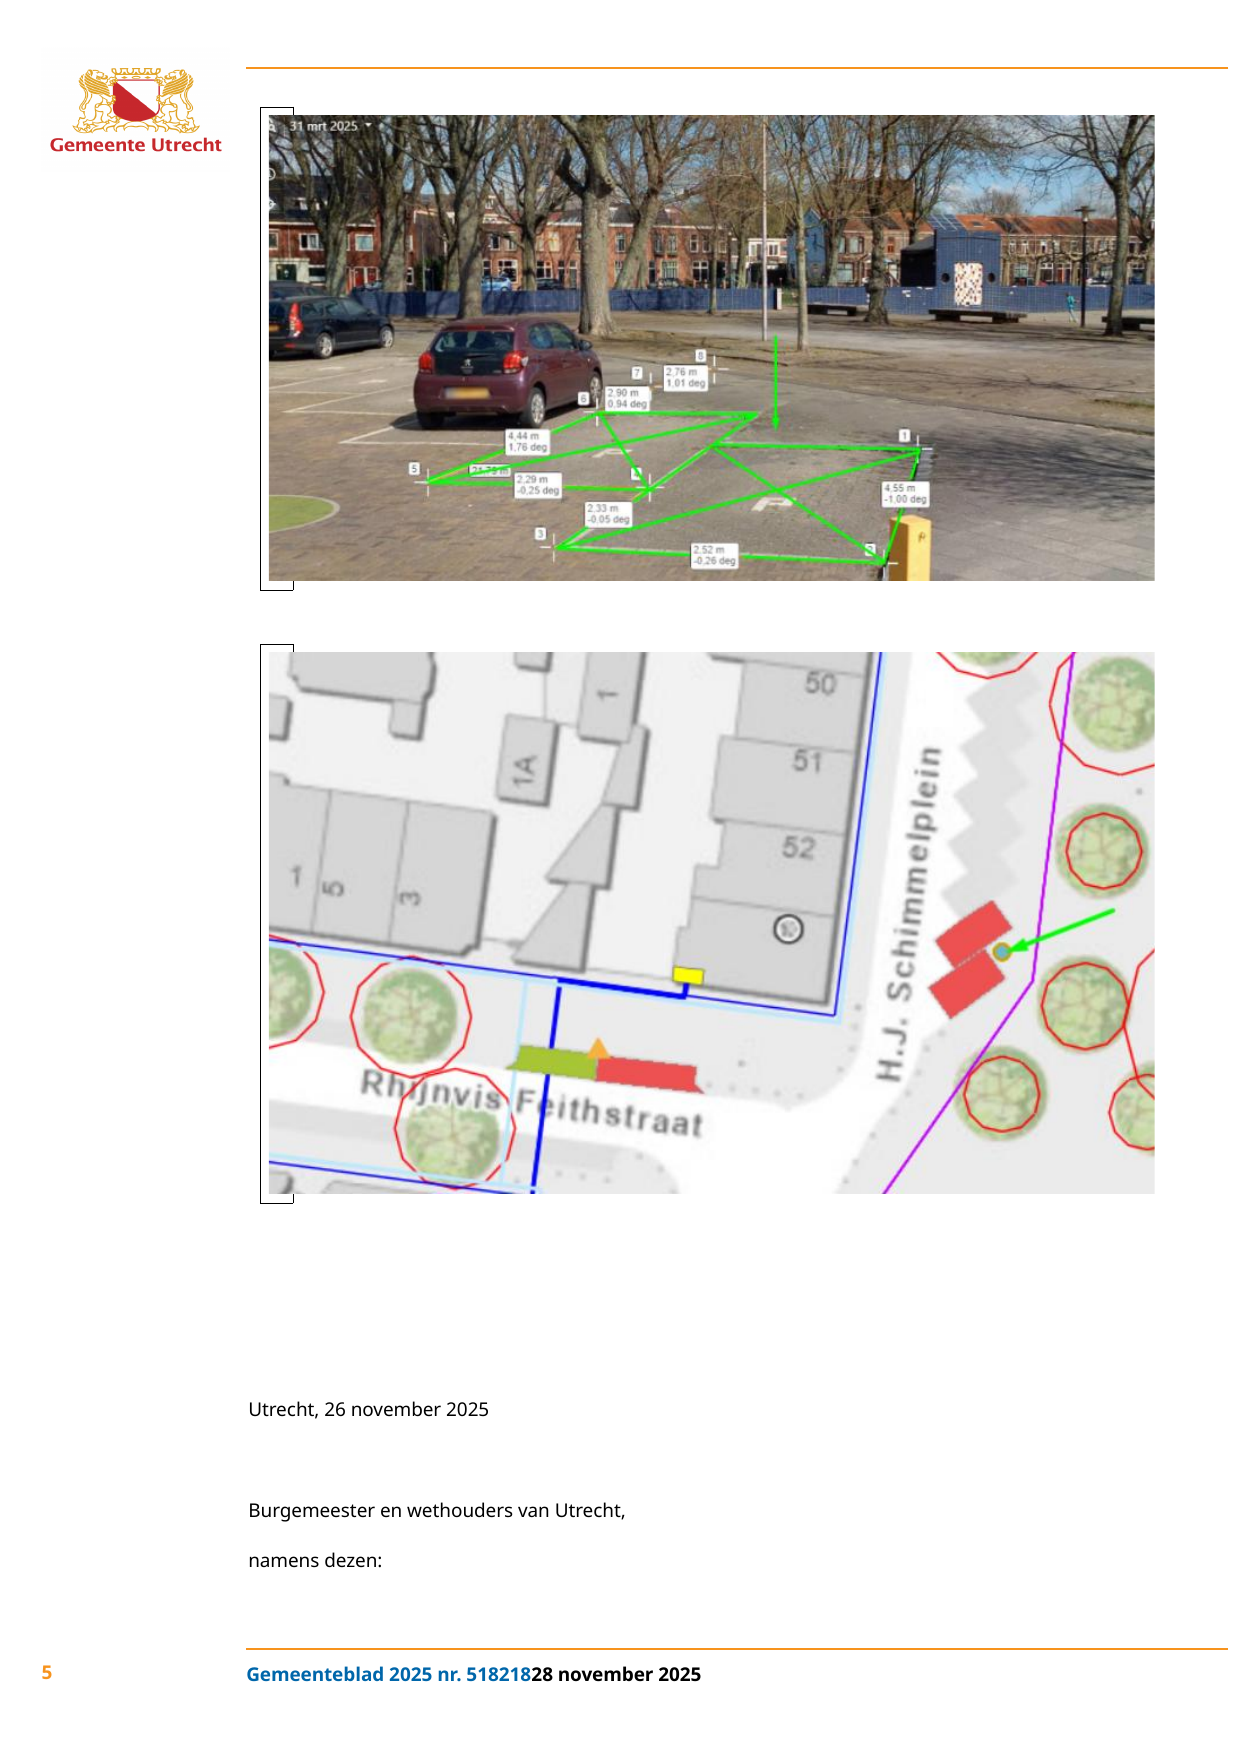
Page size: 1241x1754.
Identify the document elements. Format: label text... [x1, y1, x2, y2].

picture [268, 652, 1155, 1194]
picture [41, 47, 231, 172]
text namens dezen: [248, 1547, 1152, 1573]
text Utrecht, 26 november 2025 [248, 1396, 1152, 1422]
text Burgemeester en wethouders van Utrecht, [248, 1497, 1152, 1523]
picture [268, 115, 1155, 581]
